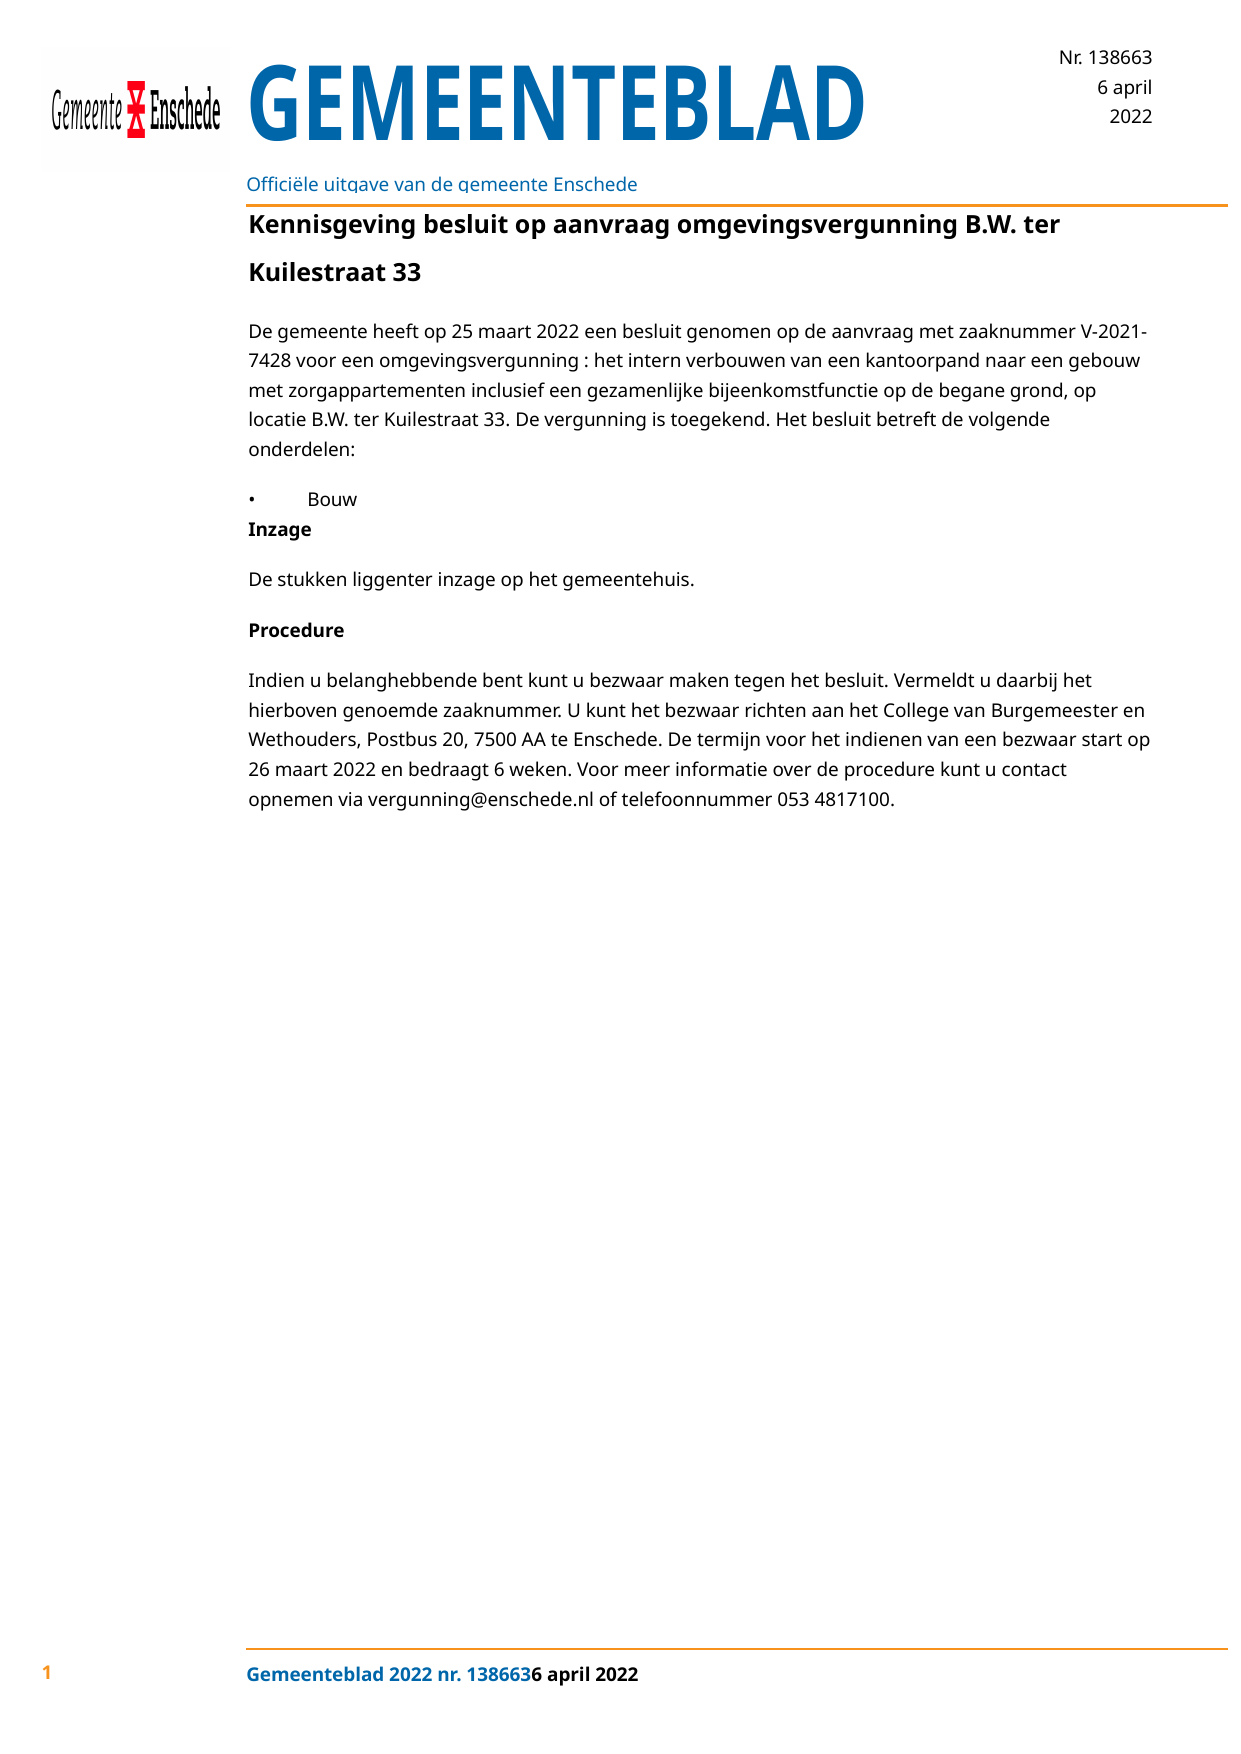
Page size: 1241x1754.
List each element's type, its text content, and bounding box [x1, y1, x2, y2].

text De stukken liggenter inzage op het gemeentehuis. [248, 567, 1152, 592]
picture [41, 47, 231, 172]
text Indien u belanghebbende bent kunt u bezwaar maken tegen het besluit. Vermeldt u daarbij het hierboven genoemde zaaknummer. U kunt het bezwaar richten aan het College van Burgemees­ter en Wethouders, Postbus 20, 7500 AA te Enschede. De termijn voor het indienen van een bezwaar start op 26 maart 2022 en bedraagt 6 weken. Voor meer informatie over de procedure kunt u contact opnemen via vergunning@enschede.nl of telefoonnummer 053 4817100. [248, 667, 1152, 812]
text De gemeente heeft op 25 maart 2022 een besluit genomen op de aanvraag met zaaknummer V-2021-7428 voor een omgevingsvergunning : het intern verbouwen van een kantoorpand naar een gebouw met zorgappartementen inclusief een gezamenlijke bijeenkomstfunctie op de begane grond, op locatie B.W. ter Kuilestraat 33. De vergunning is toegekend. Het besluit betreft de volgende onderdelen: [248, 318, 1152, 462]
text Kennisgeving besluit op aanvraag omgevingsvergunning B.W. ter Kuilestraat 33 [248, 207, 1152, 288]
text Inzage [248, 516, 1152, 542]
list Bouw [248, 487, 1152, 512]
text Procedure [248, 617, 1152, 643]
